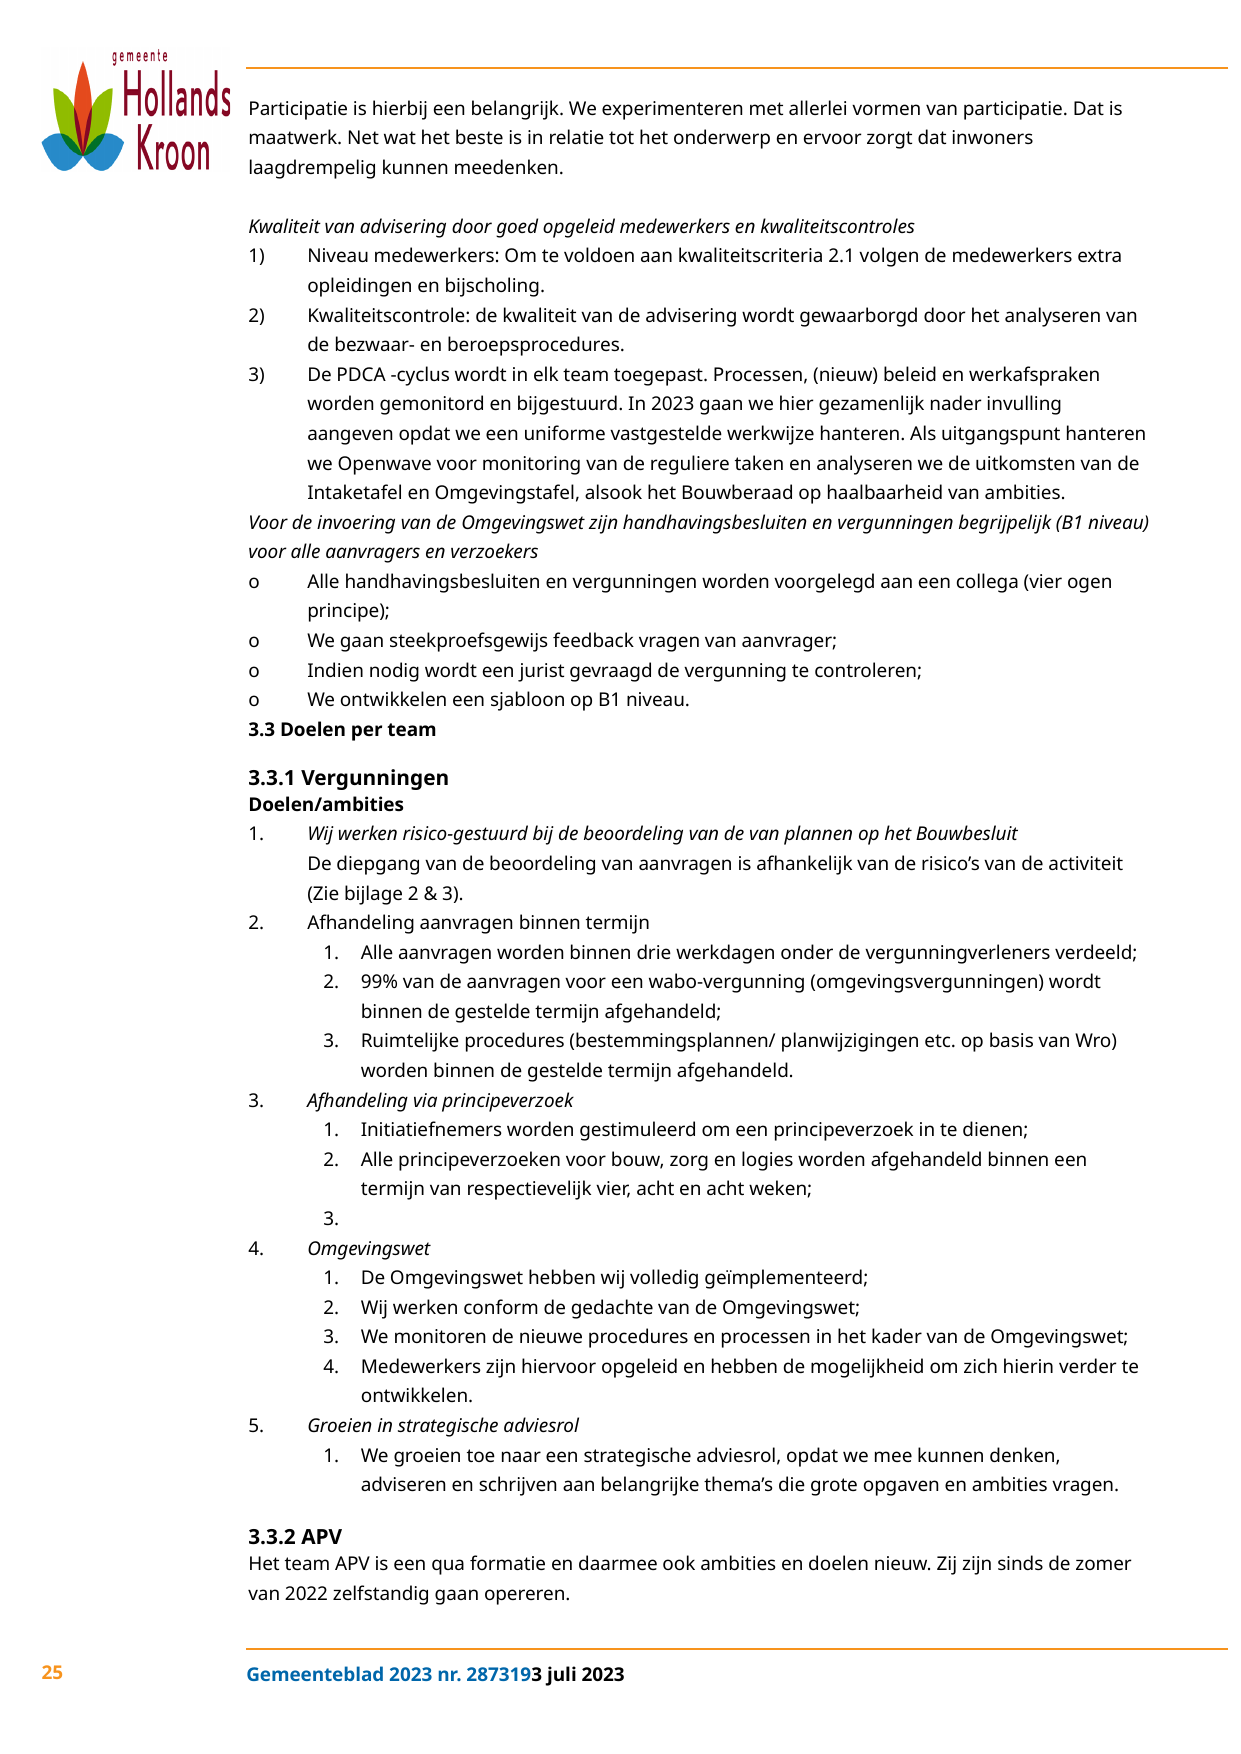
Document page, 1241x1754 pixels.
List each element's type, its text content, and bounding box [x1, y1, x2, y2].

list Wij werken conform de gedachte van de Omgevingswet; [323, 1294, 1152, 1320]
list Omgevingswet [248, 1235, 1152, 1261]
list We groeien toe naar een strategische adviesrol, opdat we mee kunnen denken, adviseren en schrijven aan belangrijke thema’s die grote opgaven en ambities vragen. [323, 1442, 1152, 1497]
text Participatie is hierbij een belangrijk. We experimenteren met allerlei vormen van participatie. Dat is maatwerk. Net wat het beste is in relatie tot het onderwerp en ervoor zorgt dat inwoners laagdrempelig kunnen meedenken. [248, 95, 1152, 180]
list Medewerkers zijn hiervoor opgeleid en hebben de mogelijkheid om zich hierin verder te ontwikkelen. [323, 1353, 1152, 1408]
list De Omgevingswet hebben wij volledig geïmplementeerd; [323, 1264, 1152, 1290]
list Afhandeling aanvragen binnen termijn [248, 909, 1152, 935]
text 3.3 Doelen per team [248, 716, 1152, 742]
list Ruimtelijke procedures (bestemmingsplannen/ planwijzigingen etc. op basis van Wro) worden binnen de gestelde termijn afgehandeld. [323, 1028, 1152, 1083]
list We monitoren de nieuwe procedures en processen in het kader van de Omgevingswet; [323, 1323, 1152, 1349]
text 3.3.2 APV [248, 1522, 1152, 1550]
list We ontwikkelen een sjabloon op B1 niveau. [248, 686, 1152, 712]
list Wij werken risico-gestuurd bij de beoordeling van de van plannen op het Bouwbesluit [248, 821, 1152, 846]
list De diepgang van de beoordeling van aanvragen is afhankelijk van de risico’s van de activiteit (Zie bijlage 2 & 3). [248, 850, 1152, 906]
list Kwaliteitscontrole: de kwaliteit van de advisering wordt gewaarborgd door het analyseren van de bezwaar- en beroepsprocedures. [248, 302, 1152, 357]
list Afhandeling via principeverzoek [248, 1087, 1152, 1113]
list Indien nodig wordt een jurist gevraagd de vergunning te controleren; [248, 657, 1152, 683]
text Voor de invoering van de Omgevingswet zijn handhavingsbesluiten en vergunningen begrijpelijk (B1 niveau) voor alle aanvragers en verzoekers [248, 509, 1152, 564]
list De PDCA -cyclus wordt in elk team toegepast. Processen, (nieuw) beleid en werkafspraken worden gemonitord en bijgestuurd. In 2023 gaan we hier gezamenlijk nader invulling aangeven opdat we een uniforme vastgestelde werkwijze hanteren. Als uitgangspunt hanteren we Openwave voor monitoring van de reguliere taken en analyseren we de uitkomsten van de Intaketafel en Omgevingstafel, alsook het Bouwberaad op haalbaarheid van ambities. [248, 361, 1152, 505]
text Kwaliteit van advisering door goed opgeleid medewerkers en kwaliteitscontroles [248, 213, 1152, 239]
text Het team APV is een qua formatie en daarmee ook ambities en doelen nieuw. Zij zijn sinds de zomer van 2022 zelfstandig gaan opereren. [248, 1550, 1152, 1606]
list Alle principeverzoeken voor bouw, zorg en logies worden afgehandeld binnen een termijn van respectievelijk vier, acht en acht weken; [323, 1146, 1152, 1201]
text 3.3.1 Vergunningen [248, 763, 1152, 791]
text Doelen/ambities [248, 791, 1152, 817]
list 99% van de aanvragen voor een wabo-vergunning (omgevingsvergunningen) wordt binnen de gestelde termijn afgehandeld; [323, 968, 1152, 1024]
picture [41, 47, 231, 172]
list Niveau medewerkers: Om te voldoen aan kwaliteitscriteria 2.1 volgen de medewerkers extra opleidingen en bijscholing. [248, 243, 1152, 298]
list Alle aanvragen worden binnen drie werkdagen onder de vergunningverleners verdeeld; [323, 939, 1152, 965]
list Initiatiefnemers worden gestimuleerd om een principeverzoek in te dienen; [323, 1116, 1152, 1142]
list Alle handhavingsbesluiten en vergunningen worden voorgelegd aan een collega (vier ogen principe); [248, 568, 1152, 623]
list We gaan steekproefsgewijs feedback vragen van aanvrager; [248, 627, 1152, 653]
list Groeien in strategische adviesrol [248, 1412, 1152, 1438]
